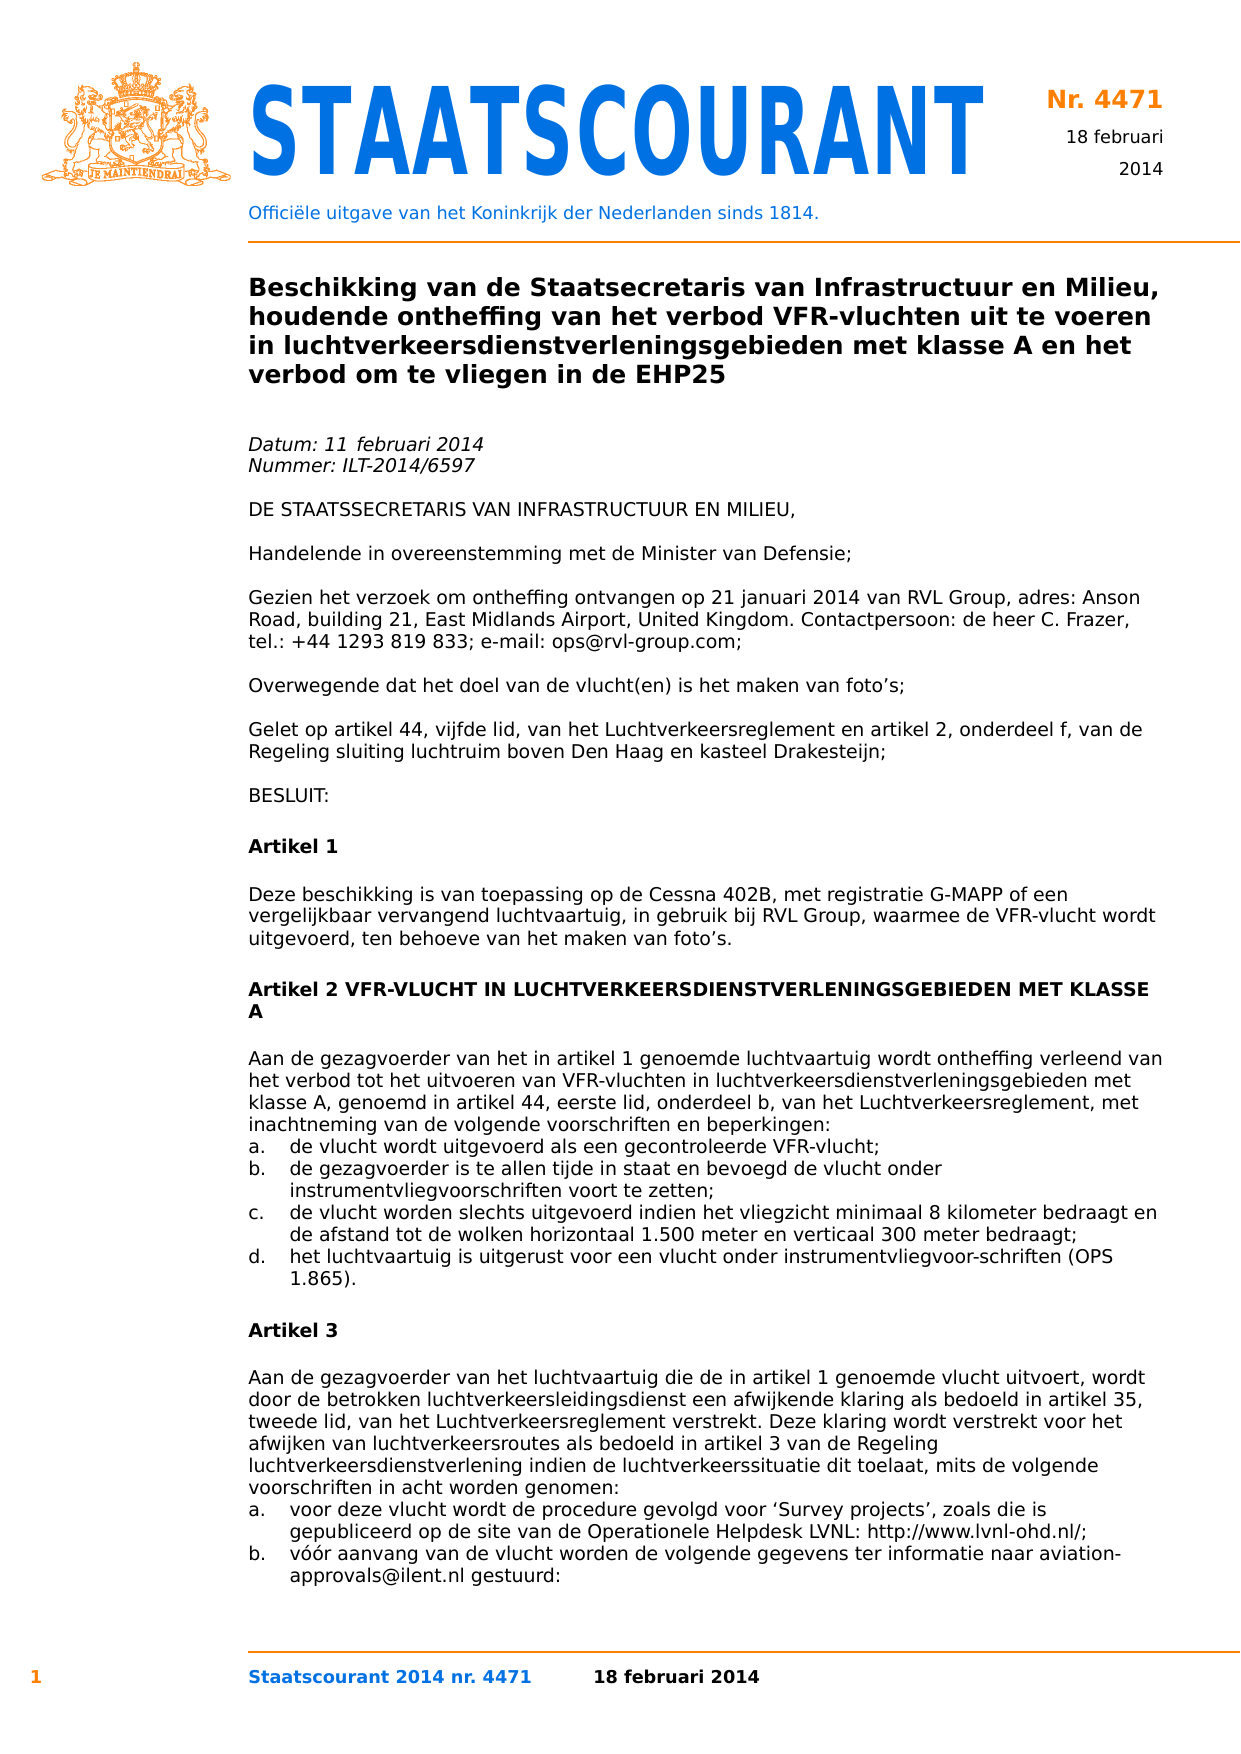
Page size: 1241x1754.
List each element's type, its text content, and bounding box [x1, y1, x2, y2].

text Handelende in overeenstemming met de Minister van Defensie; [248, 543, 1163, 565]
subtitle Beschikking van de Staatsecretaris van Infrastructuur en Milieu, houdende ontheffing van het verbod VFR-vluchten uit te voeren in luchtverkeersdienstverleningsgebieden met klasse A en het verbod om te vliegen in de EHP25 [248, 273, 1163, 390]
table_header [25, 62, 248, 241]
table_cell 2014 [998, 153, 1240, 203]
table_header STAATSCOURANT [248, 62, 998, 203]
text Datum: 11 februari 2014 [248, 433, 1163, 455]
picture [41, 62, 231, 186]
text Gezien het verzoek om ontheffing ontvangen op 21 januari 2014 van RVL Group, adres: Anson Road, building 21, East Midlands Airport, United Kingdom. Contactpersoon: de heer C. Frazer, tel.: +44 1293 819 833; e-mail: ops@rvl-group.com; [248, 587, 1163, 653]
text d. het luchtvaartuig is uitgerust voor een vlucht onder instrumentvliegvoor-schriften (OPS 1.865). [248, 1246, 1163, 1290]
subtitle Artikel 2 VFR-VLUCHT IN LUCHTVERKEERSDIENSTVERLENINGSGEBIEDEN MET KLASSE A [248, 979, 1163, 1023]
text BESLUIT: [248, 784, 1163, 806]
table_cell Officiële uitgave van het Koninkrijk der Nederlanden sinds 1814. [248, 203, 1240, 241]
text a. voor deze vlucht wordt de procedure gevolgd voor ‘Survey projects’, zoals die is gepubliceerd op de site van de Operationele Helpdesk LVNL: http://www.lvnl-ohd.nl/; [248, 1499, 1163, 1543]
text Deze beschikking is van toepassing op de Cessna 402B, met registratie G-MAPP of een vergelijkbaar vervangend luchtvaartuig, in gebruik bij RVL Group, waarmee de VFR-vlucht wordt uitgevoerd, ten behoeve van het maken van foto’s. [248, 883, 1163, 949]
text b. de gezagvoerder is te allen tijde in staat en bevoegd de vlucht onder instrumentvliegvoorschriften voort te zetten; [248, 1158, 1163, 1202]
text Nummer: ILT-2014/6597 [248, 455, 1163, 477]
table_header Nr. 4471 [998, 62, 1240, 121]
text c. de vlucht worden slechts uitgevoerd indien het vliegzicht minimaal 8 kilometer bedraagt en de afstand tot de wolken horizontaal 1.500 meter en verticaal 300 meter bedraagt; [248, 1202, 1163, 1246]
text Overwegende dat het doel van de vlucht(en) is het maken van foto’s; [248, 675, 1163, 697]
text a. de vlucht wordt uitgevoerd als een gecontroleerde VFR-vlucht; [248, 1136, 1163, 1158]
table_cell 18 februari [998, 121, 1240, 153]
text Gelet op artikel 44, vijfde lid, van het Luchtverkeersreglement en artikel 2, onderdeel f, van de Regeling sluiting luchtruim boven Den Haag en kasteel Drakesteijn; [248, 719, 1163, 763]
text Aan de gezagvoerder van het luchtvaartuig die de in artikel 1 genoemde vlucht uitvoert, wordt door de betrokken luchtverkeersleidingsdienst een afwijkende klaring als bedoeld in artikel 35, tweede lid, van het Luchtverkeersreglement verstrekt. Deze klaring wordt verstrekt voor het afwijken van luchtverkeersroutes als bedoeld in artikel 3 van de Regeling luchtverkeersdienstverlening indien de luchtverkeerssituatie dit toelaat, mits de volgende voorschriften in acht worden genomen: [248, 1367, 1163, 1499]
text DE STAATSSECRETARIS VAN INFRASTRUCTUUR EN MILIEU, [248, 499, 1163, 521]
text Aan de gezagvoerder van het in artikel 1 genoemde luchtvaartuig wordt ontheffing verleend van het verbod tot het uitvoeren van VFR-vluchten in luchtverkeersdienstverleningsgebieden met klasse A, genoemd in artikel 44, eerste lid, onderdeel b, van het Luchtverkeersreglement, met inachtneming van de volgende voorschriften en beperkingen: [248, 1048, 1163, 1136]
subtitle Artikel 1 [248, 836, 1163, 858]
text b. vóór aanvang van de vlucht worden de volgende gegevens ter informatie naar aviation-approvals@ilent.nl gestuurd: [248, 1543, 1163, 1587]
subtitle Artikel 3 [248, 1320, 1163, 1342]
